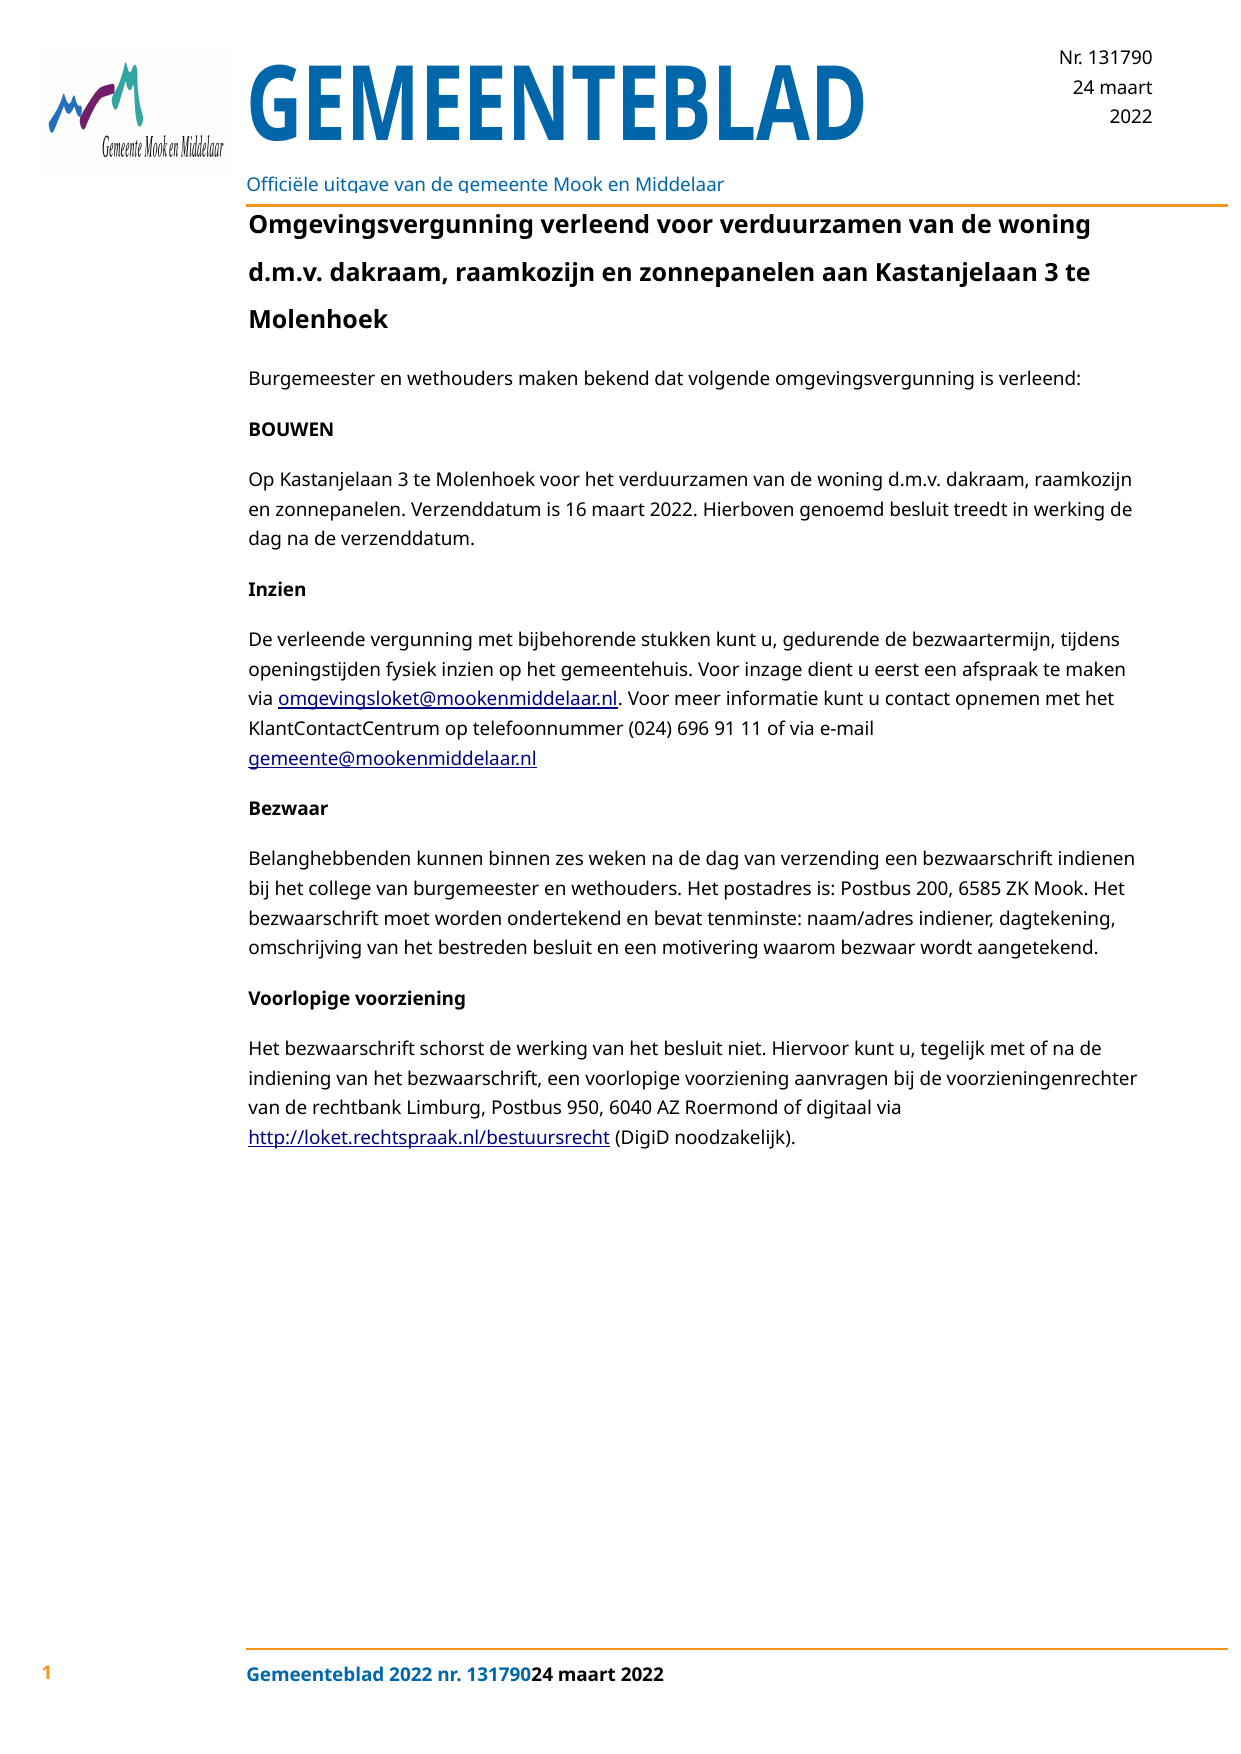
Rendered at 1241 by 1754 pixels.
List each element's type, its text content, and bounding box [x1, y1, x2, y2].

text Omgevingsvergunning verleend voor verduurzamen van de woning d.m.v. dakraam, raamkozijn en zonnepanelen aan Kastanjelaan 3 te Molenhoek [248, 207, 1152, 336]
text Voorlopige voorziening [248, 985, 1152, 1010]
text De verleende vergunning met bijbehorende stukken kunt u, gedurende de bezwaartermijn, tijdens openingstijden fysiek inzien op het gemeentehuis. Voor inzage dient u eerst een afspraak te maken via omgevingsloket@mookenmiddelaar.nl. Voor meer informatie kunt u contact opnemen met het KlantContactCentrum op telefoonnummer (024) 696 91 11 of via e-mail gemeente@mookenmiddelaar.nl [248, 626, 1152, 770]
picture [41, 47, 231, 172]
text Het bezwaarschrift schorst de werking van het besluit niet. Hiervoor kunt u, tegelijk met of na de indiening van het bezwaarschrift, een voorlopige voorziening aanvragen bij de voorzieningenrechter van de rechtbank Limburg, Postbus 950, 6040 AZ Roermond of digitaal via http://loket.rechtspraak.nl/bestuursrecht (DigiD noodzakelijk). [248, 1035, 1152, 1149]
text Belanghebbenden kunnen binnen zes weken na de dag van verzending een bezwaarschrift indienen bij het college van burgemeester en wethouders. Het postadres is: Postbus 200, 6585 ZK Mook. Het bezwaarschrift moet worden ondertekend en bevat tenminste: naam/adres indiener, dagtekening, omschrijving van het bestreden besluit en een motivering waarom bezwaar wordt aangetekend. [248, 846, 1152, 960]
text Bezwaar [248, 795, 1152, 821]
text Burgemeester en wethouders maken bekend dat volgende omgevingsvergunning is verleend: [248, 366, 1152, 391]
text Op Kastanjelaan 3 te Molenhoek voor het verduurzamen van de woning d.m.v. dakraam, raamkozijn en zonnepanelen. Verzenddatum is 16 maart 2022. Hierboven genoemd besluit treedt in werking de dag na de verzenddatum. [248, 466, 1152, 551]
text Inzien [248, 576, 1152, 602]
text BOUWEN [248, 416, 1152, 442]
